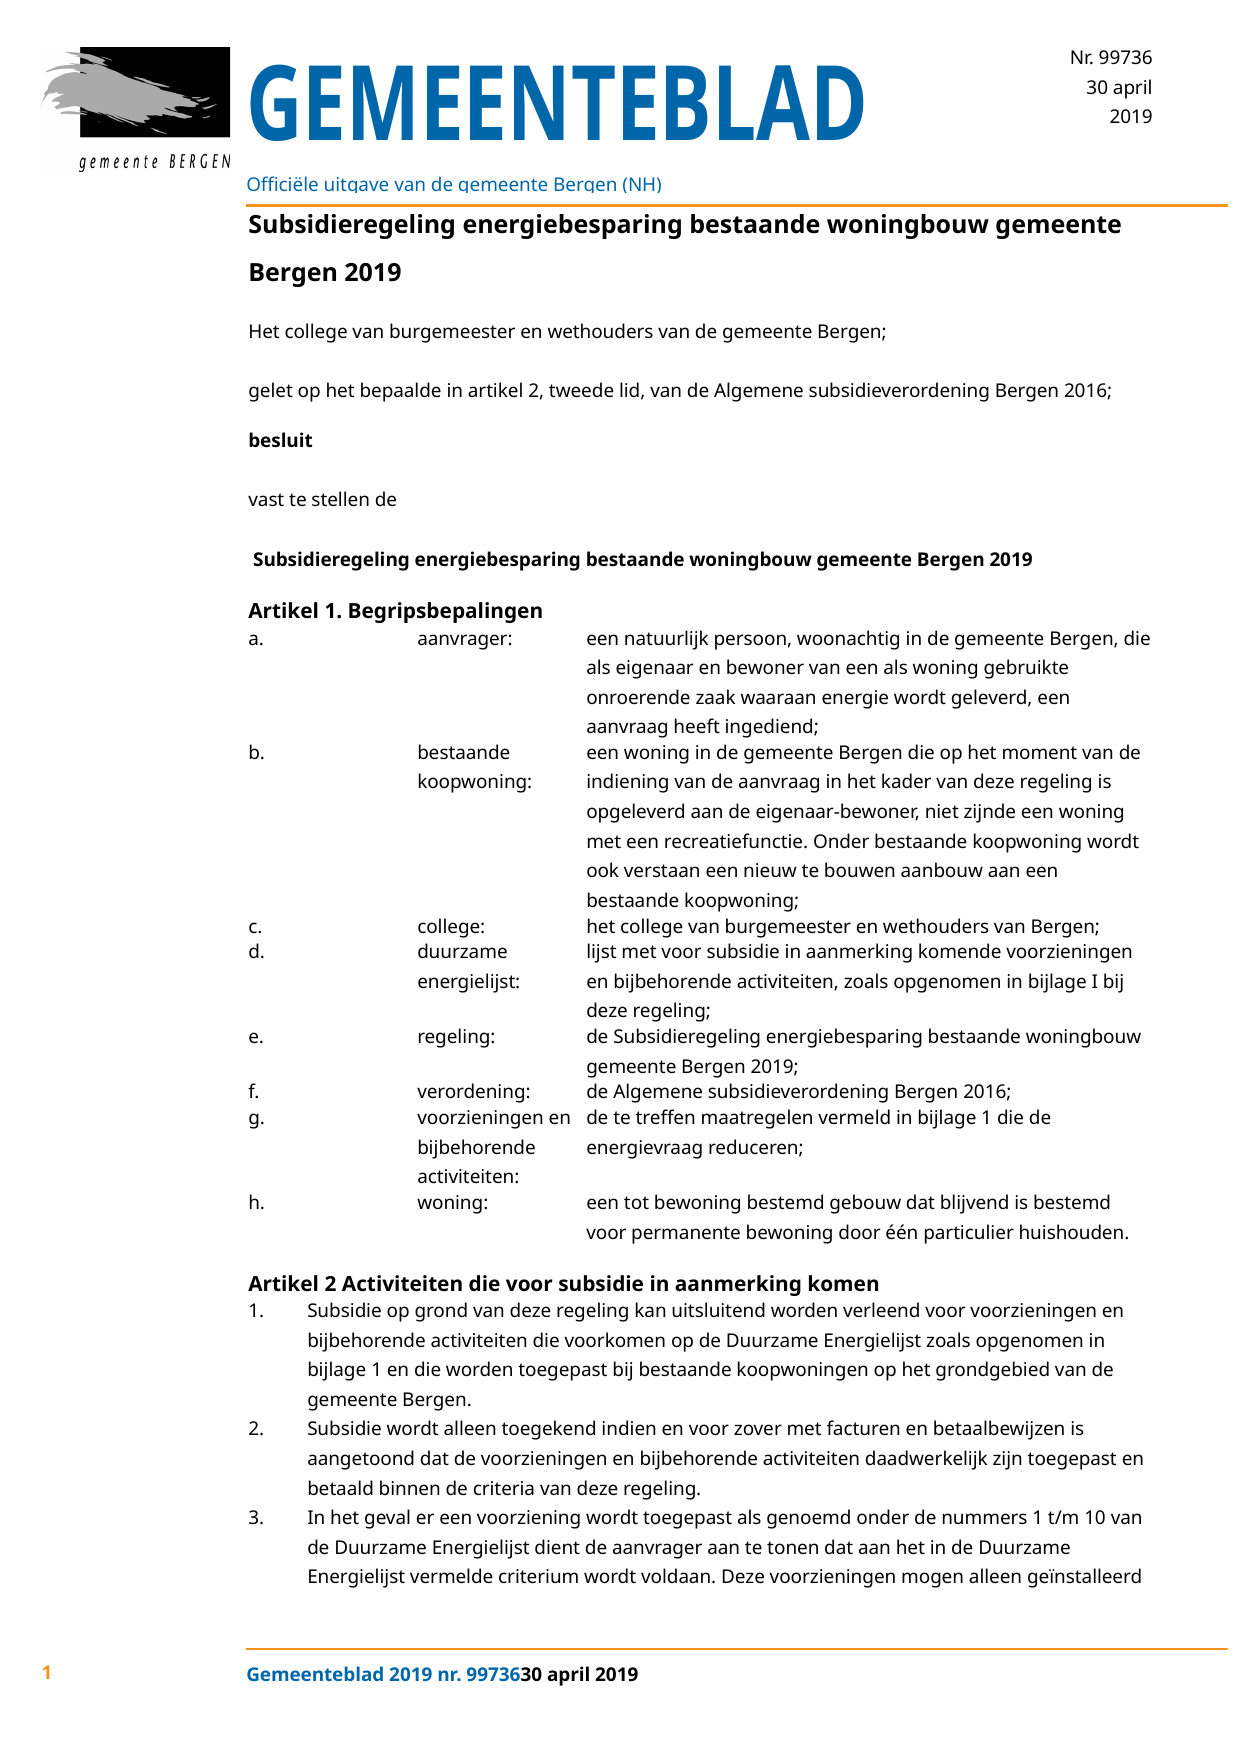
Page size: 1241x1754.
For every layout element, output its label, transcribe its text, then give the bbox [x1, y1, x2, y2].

picture [41, 47, 231, 172]
text Artikel 1. Begripsbepalingen [248, 596, 1152, 624]
table_cell b. [248, 739, 417, 913]
table_cell d. [248, 939, 417, 1023]
table_cell lijst met voor subsidie in aanmerking komende voorzieningen en bijbehorende activiteiten, zoals opgenomen in bijlage I bij deze regeling; [586, 939, 1152, 1023]
text Subsidieregeling energiebesparing bestaande woningbouw gemeente Bergen 2019 [248, 207, 1152, 288]
table_cell de Subsidieregeling energiebesparing bestaande woningbouw gemeente Bergen 2019; [586, 1024, 1152, 1079]
list Subsidie wordt alleen toegekend indien en voor zover met facturen en betaalbewijzen is aangetoond dat de voorzieningen en bijbehorende activiteiten daadwerkelijk zijn toegepast en betaald binnen de criteria van deze regeling. [248, 1416, 1152, 1500]
table_cell bestaande koopwoning: [417, 739, 586, 913]
list Subsidie op grond van deze regeling kan uitsluitend worden verleend voor voorzieningen en bijbehorende activiteiten die voorkomen op de Duurzame Energielijst zoals opgenomen in bijlage 1 en die worden toegepast bij bestaande koopwoningen op het grondgebied van de gemeente Bergen. [248, 1297, 1152, 1412]
table_cell duurzame energielijst: [417, 939, 586, 1023]
table_cell g. [248, 1105, 417, 1189]
table_cell voorzieningen en bijbehorende activiteiten: [417, 1105, 586, 1189]
table_cell de te treffen maatregelen vermeld in bijlage 1 die de energievraag reduceren; [586, 1105, 1152, 1189]
table_header a. [248, 625, 417, 739]
text Het college van burgemeester en wethouders van de gemeente Bergen; [248, 318, 1152, 344]
text besluit [248, 427, 1152, 453]
table_cell e. [248, 1024, 417, 1079]
table_cell een tot bewoning bestemd gebouw dat blijvend is bestemd voor permanente bewoning door één particulier huishouden. [586, 1189, 1152, 1245]
table_cell f. [248, 1079, 417, 1104]
table_cell het college van burgemeester en wethouders van Bergen; [586, 913, 1152, 938]
table_cell college: [417, 913, 586, 938]
text gelet op het bepaalde in artikel 2, tweede lid, van de Algemene subsidieverordening Bergen 2016; [248, 377, 1152, 403]
table_cell de Algemene subsidieverordening Bergen 2016; [586, 1079, 1152, 1104]
table_cell woning: [417, 1189, 586, 1245]
text Artikel 2 Activiteiten die voor subsidie in aanmerking komen [248, 1269, 1152, 1297]
table_header een natuurlijk persoon, woonachtig in de gemeente Bergen, die als eigenaar en bewoner van een als woning gebruikte onroerende zaak waaraan energie wordt geleverd, een aanvraag heeft ingediend; [586, 625, 1152, 739]
list In het geval er een voorziening wordt toegepast als genoemd onder de nummers 1 t/m 10 van de Duurzame Energielijst dient de aanvrager aan te tonen dat aan het in de Duurzame Energielijst vermelde criterium wordt voldaan. Deze voorzieningen mogen alleen geïnstalleerd [248, 1504, 1152, 1589]
text vast te stellen de [248, 487, 1152, 512]
table_cell regeling: [417, 1024, 586, 1079]
text Subsidieregeling energiebesparing bestaande woningbouw gemeente Bergen 2019 [248, 546, 1152, 571]
table_cell een woning in de gemeente Bergen die op het moment van de indiening van de aanvraag in het kader van deze regeling is opgeleverd aan de eigenaar-bewoner, niet zijnde een woning met een recreatiefunctie. Onder bestaande koopwoning wordt ook verstaan een nieuw te bouwen aanbouw aan een bestaande koopwoning; [586, 739, 1152, 913]
table_cell h. [248, 1189, 417, 1245]
table_cell verordening: [417, 1079, 586, 1104]
table_header aanvrager: [417, 625, 586, 739]
table_cell c. [248, 913, 417, 938]
